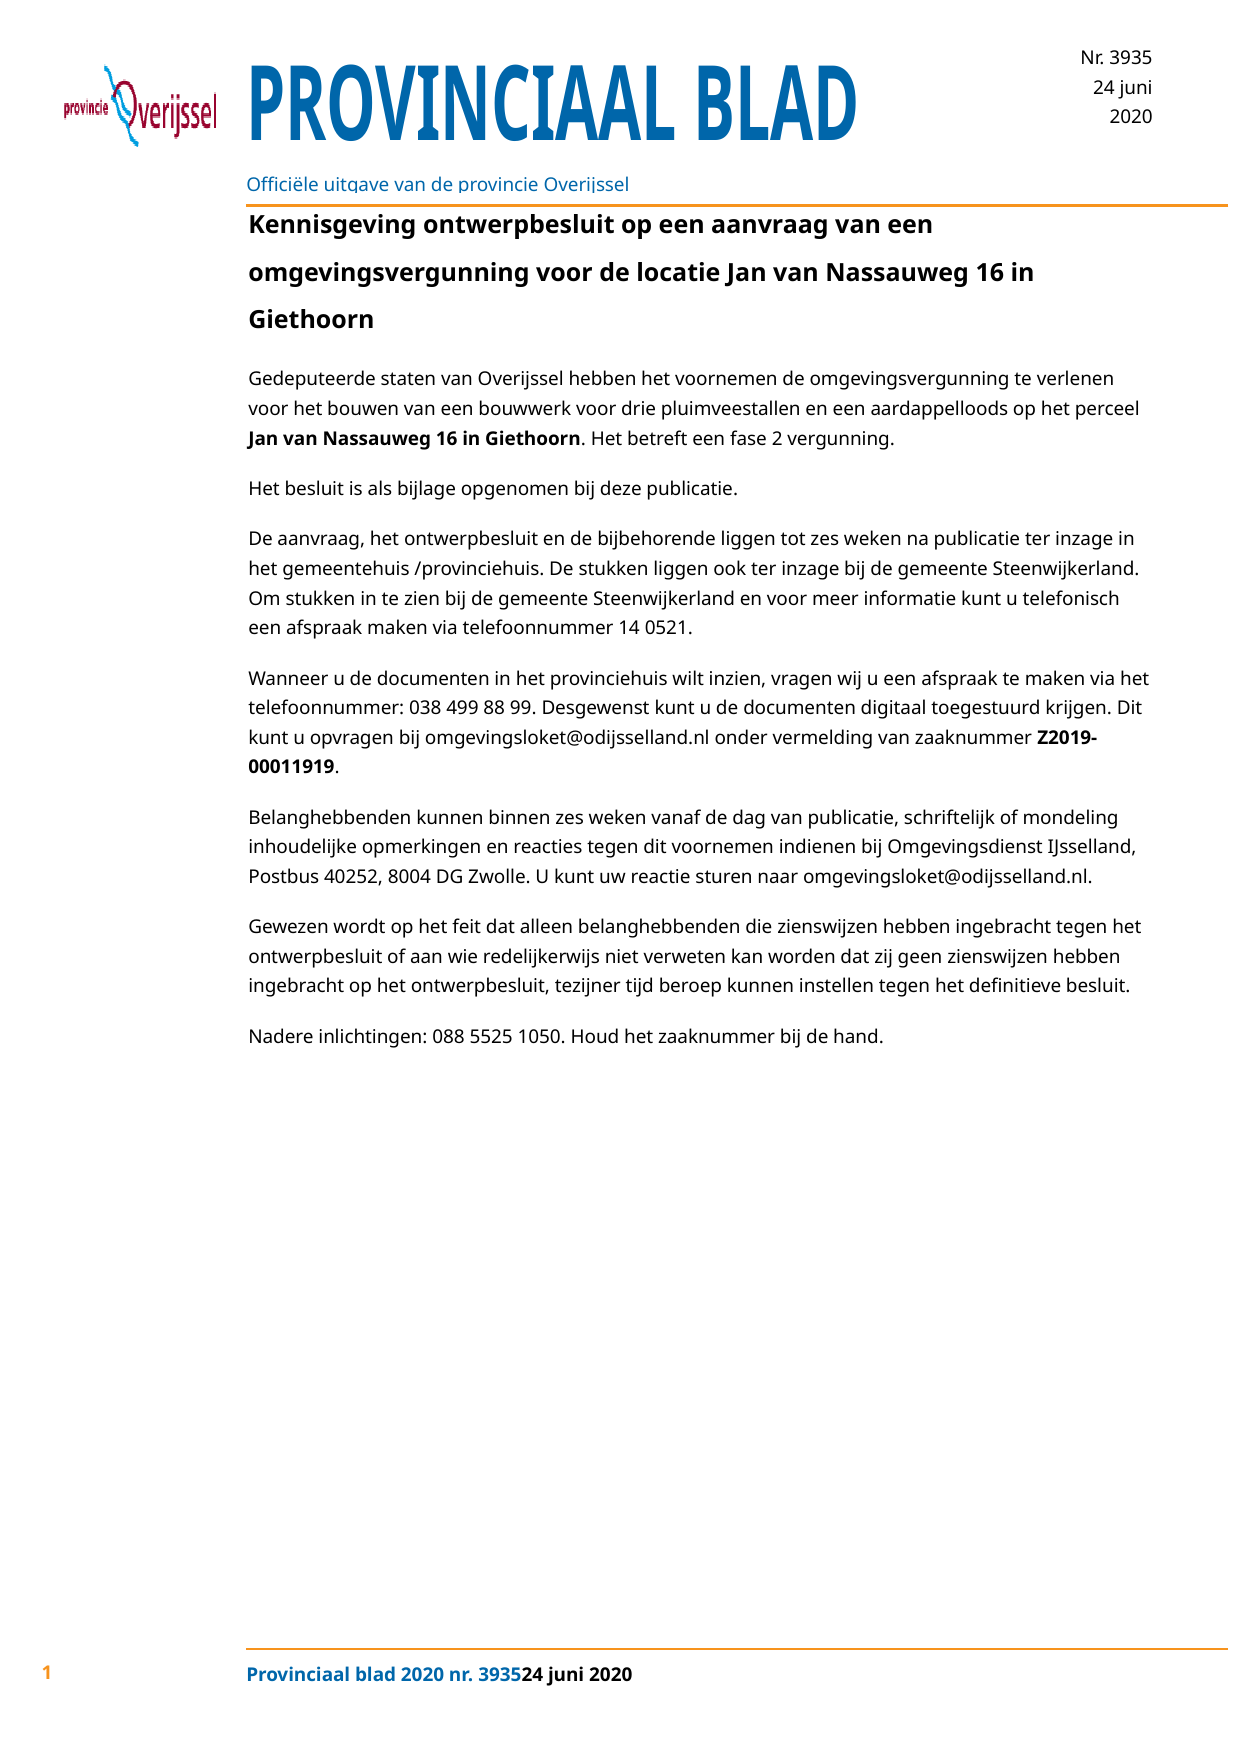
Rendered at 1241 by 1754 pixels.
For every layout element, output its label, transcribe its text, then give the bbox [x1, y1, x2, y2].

text Nadere inlichtingen: 088 5525 1050. Houd het zaaknummer bij de hand. [248, 1023, 1152, 1049]
text Gewezen wordt op het feit dat alleen belanghebbenden die zienswijzen hebben ingebracht tegen het ontwerpbesluit of aan wie redelijkerwijs niet verweten kan worden dat zij geen zienswijzen hebben ingebracht op het ontwerpbesluit, tezijner tijd beroep kunnen instellen tegen het definitieve besluit. [248, 913, 1152, 998]
picture [41, 47, 231, 172]
text De aanvraag, het ontwerpbesluit en de bijbehorende liggen tot zes weken na publicatie ter inzage in het gemeentehuis /provinciehuis. De stukken liggen ook ter inzage bij de gemeente Steenwijkerland. Om stukken in te zien bij de gemeente Steenwijkerland en voor meer informatie kunt u telefonisch een afspraak maken via telefoonnummer 14 0521. [248, 526, 1152, 640]
text Belanghebbenden kunnen binnen zes weken vanaf de dag van publicatie, schriftelijk of mondeling inhoudelijke opmerkingen en reacties tegen dit voornemen indienen bij Omgevingsdienst IJsselland, Postbus 40252, 8004 DG Zwolle. U kunt uw reactie sturen naar omgevingsloket@odijsselland.nl. [248, 804, 1152, 889]
text Gedeputeerde staten van Overijssel hebben het voornemen de omgevingsvergunning te verlenen voor het bouwen van een bouwwerk voor drie pluimveestallen en een aardappelloods op het perceel Jan van Nassauweg 16 in Giethoorn. Het betreft een fase 2 vergunning. [248, 366, 1152, 450]
text Wanneer u de documenten in het provinciehuis wilt inzien, vragen wij u een afspraak te maken via het telefoonnummer: 038 499 88 99. Desgewenst kunt u de documenten digitaal toegestuurd krijgen. Dit kunt u opvragen bij omgevingsloket@odijsselland.nl onder vermelding van zaaknummer Z2019-00011919. [248, 665, 1152, 779]
text Het besluit is als bijlage opgenomen bij deze publicatie. [248, 475, 1152, 501]
text Kennisgeving ontwerpbesluit op een aanvraag van een omgevingsvergunning voor de locatie Jan van Nassauweg 16 in Giethoorn [248, 207, 1152, 336]
